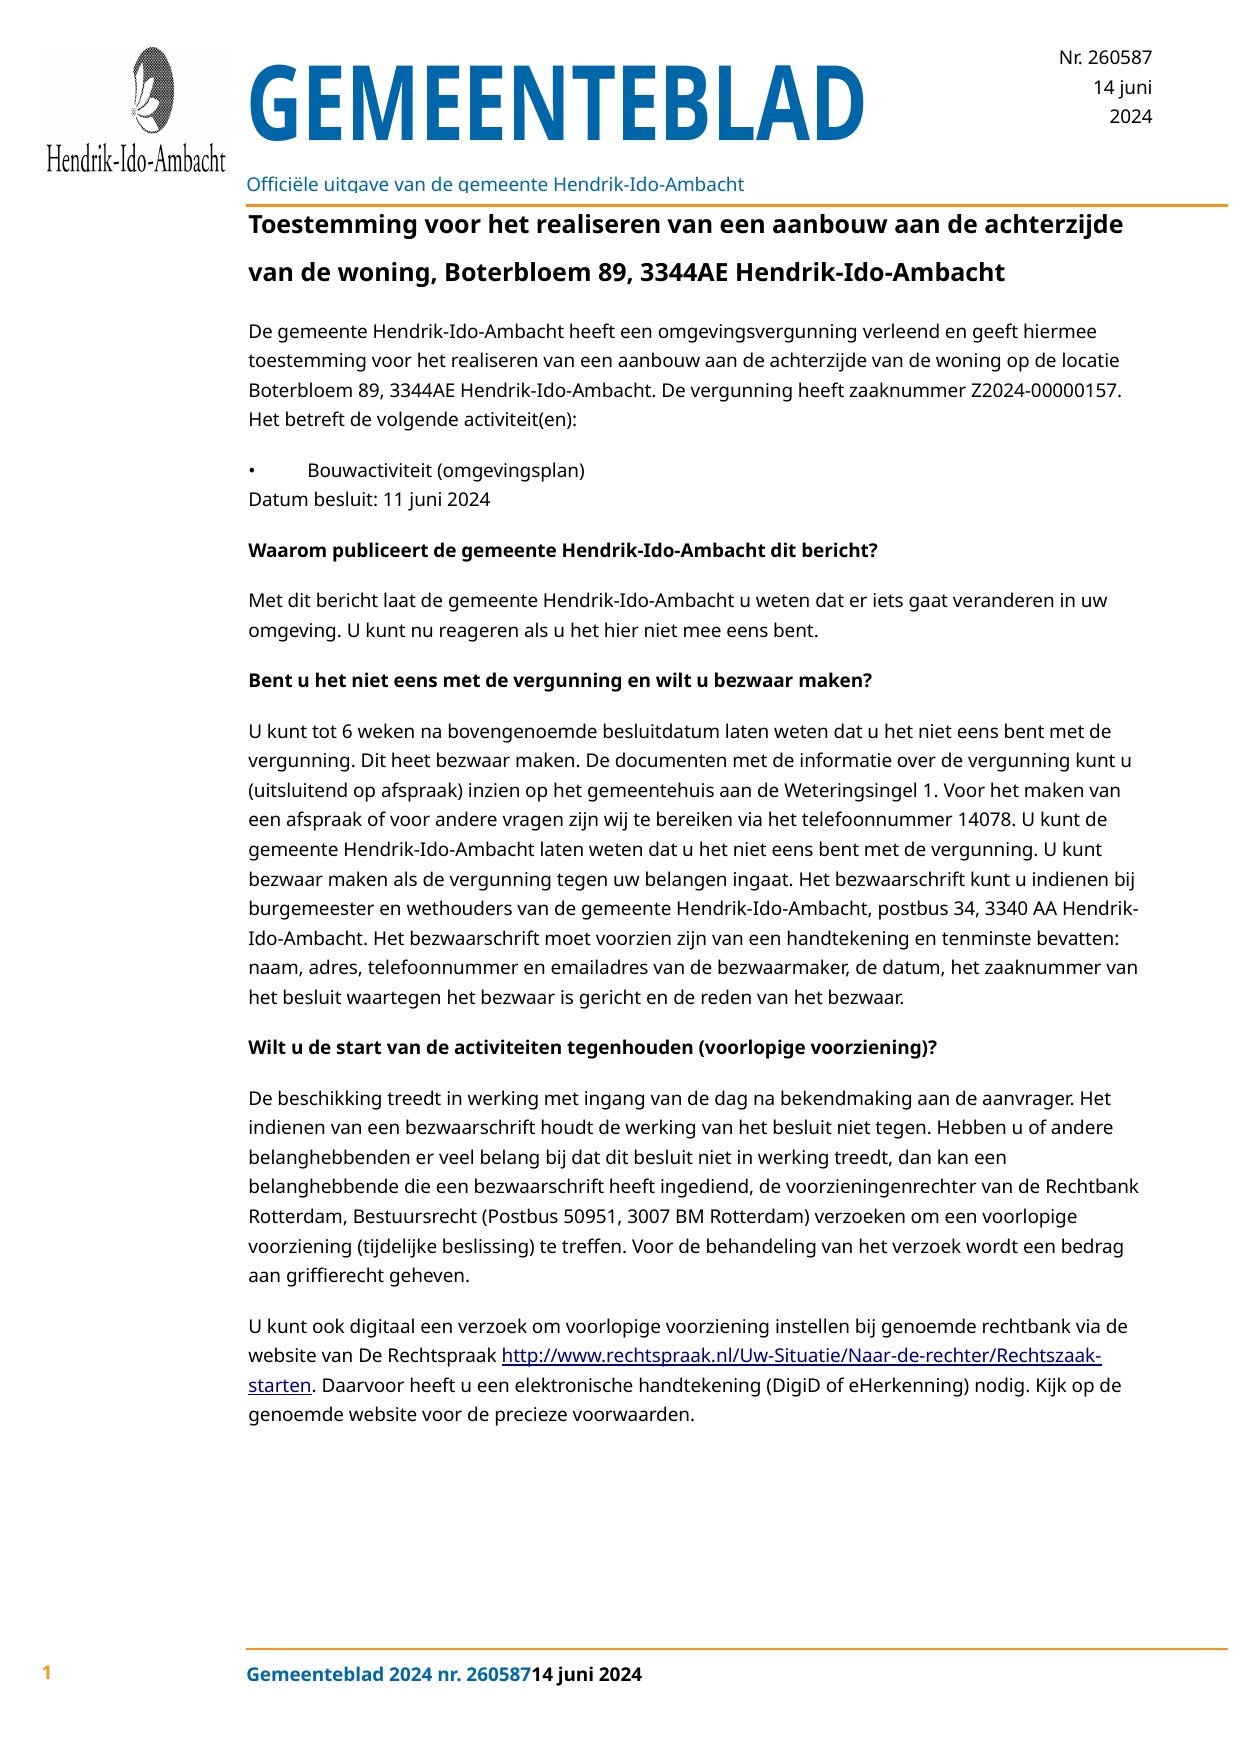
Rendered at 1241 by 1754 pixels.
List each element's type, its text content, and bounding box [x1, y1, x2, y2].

text Met dit bericht laat de gemeente Hendrik-Ido-Ambacht u weten dat er iets gaat veranderen in uw omgeving. U kunt nu reageren als u het hier niet mee eens bent. [248, 587, 1152, 643]
list Bouwactiviteit (omgevingsplan) [248, 457, 1152, 483]
text U kunt tot 6 weken na bovengenoemde besluitdatum laten weten dat u het niet eens bent met de vergunning. Dit heet bezwaar maken. De documenten met de informatie over de vergunning kunt u (uitsluitend op afspraak) inzien op het gemeentehuis aan de Weteringsingel 1. Voor het maken van een afspraak of voor andere vragen zijn wij te bereiken via het telefoonnummer 14078. U kunt de gemeente Hendrik-Ido-Ambacht laten weten dat u het niet eens bent met de vergunning. U kunt bezwaar maken als de vergunning tegen uw belangen ingaat. Het bezwaarschrift kunt u indienen bij burgemeester en wethouders van de gemeente Hendrik-Ido-Ambacht, postbus 34, 3340 AA Hendrik-Ido-Ambacht. Het bezwaarschrift moet voorzien zijn van een handtekening en tenminste bevatten: naam, adres, telefoonnummer en emailadres van de bezwaarmaker, de datum, het zaaknummer van het besluit waartegen het bezwaar is gericht en de reden van het bezwaar. [248, 718, 1152, 1010]
text Waarom publiceert de gemeente Hendrik-Ido-Ambacht dit bericht? [248, 537, 1152, 563]
picture [41, 47, 231, 172]
text Bent u het niet eens met de vergunning en wilt u bezwaar maken? [248, 667, 1152, 693]
text Datum besluit: 11 juni 2024 [248, 487, 1152, 512]
text U kunt ook digitaal een verzoek om voorlopige voorziening instellen bij genoemde rechtbank via de website van De Rechtspraak http://www.rechtspraak.nl/Uw-Situatie/Naar-de-rechter/Rechtszaak-starten. Daarvoor heeft u een elektronische handtekening (DigiD of eHerkenning) nodig. Kijk op de genoemde website voor de precieze voorwaarden. [248, 1313, 1152, 1427]
text Wilt u de start van de activiteiten tegenhouden (voorlopige voorziening)? [248, 1034, 1152, 1060]
text Toestemming voor het realiseren van een aanbouw aan de achterzijde van de woning, Boterbloem 89, 3344AE Hendrik-Ido-Ambacht [248, 207, 1152, 288]
text De gemeente Hendrik-Ido-Ambacht heeft een omgevingsvergunning verleend en geeft hiermee toestemming voor het realiseren van een aanbouw aan de achterzijde van de woning op de locatie Boterbloem 89, 3344AE Hendrik-Ido-Ambacht. De vergunning heeft zaaknummer Z2024-00000157. Het betreft de volgende activiteit(en): [248, 318, 1152, 432]
text De beschikking treedt in werking met ingang van de dag na bekendmaking aan de aanvrager. Het indienen van een bezwaarschrift houdt de werking van het besluit niet tegen. Hebben u of andere belanghebbenden er veel belang bij dat dit besluit niet in werking treedt, dan kan een belanghebbende die een bezwaarschrift heeft ingediend, de voorzieningenrechter van de Rechtbank Rotterdam, Bestuursrecht (Postbus 50951, 3007 BM Rotterdam) verzoeken om een voorlopige voorziening (tijdelijke beslissing) te treffen. Voor de behandeling van het verzoek wordt een bedrag aan griffierecht geheven. [248, 1085, 1152, 1288]
